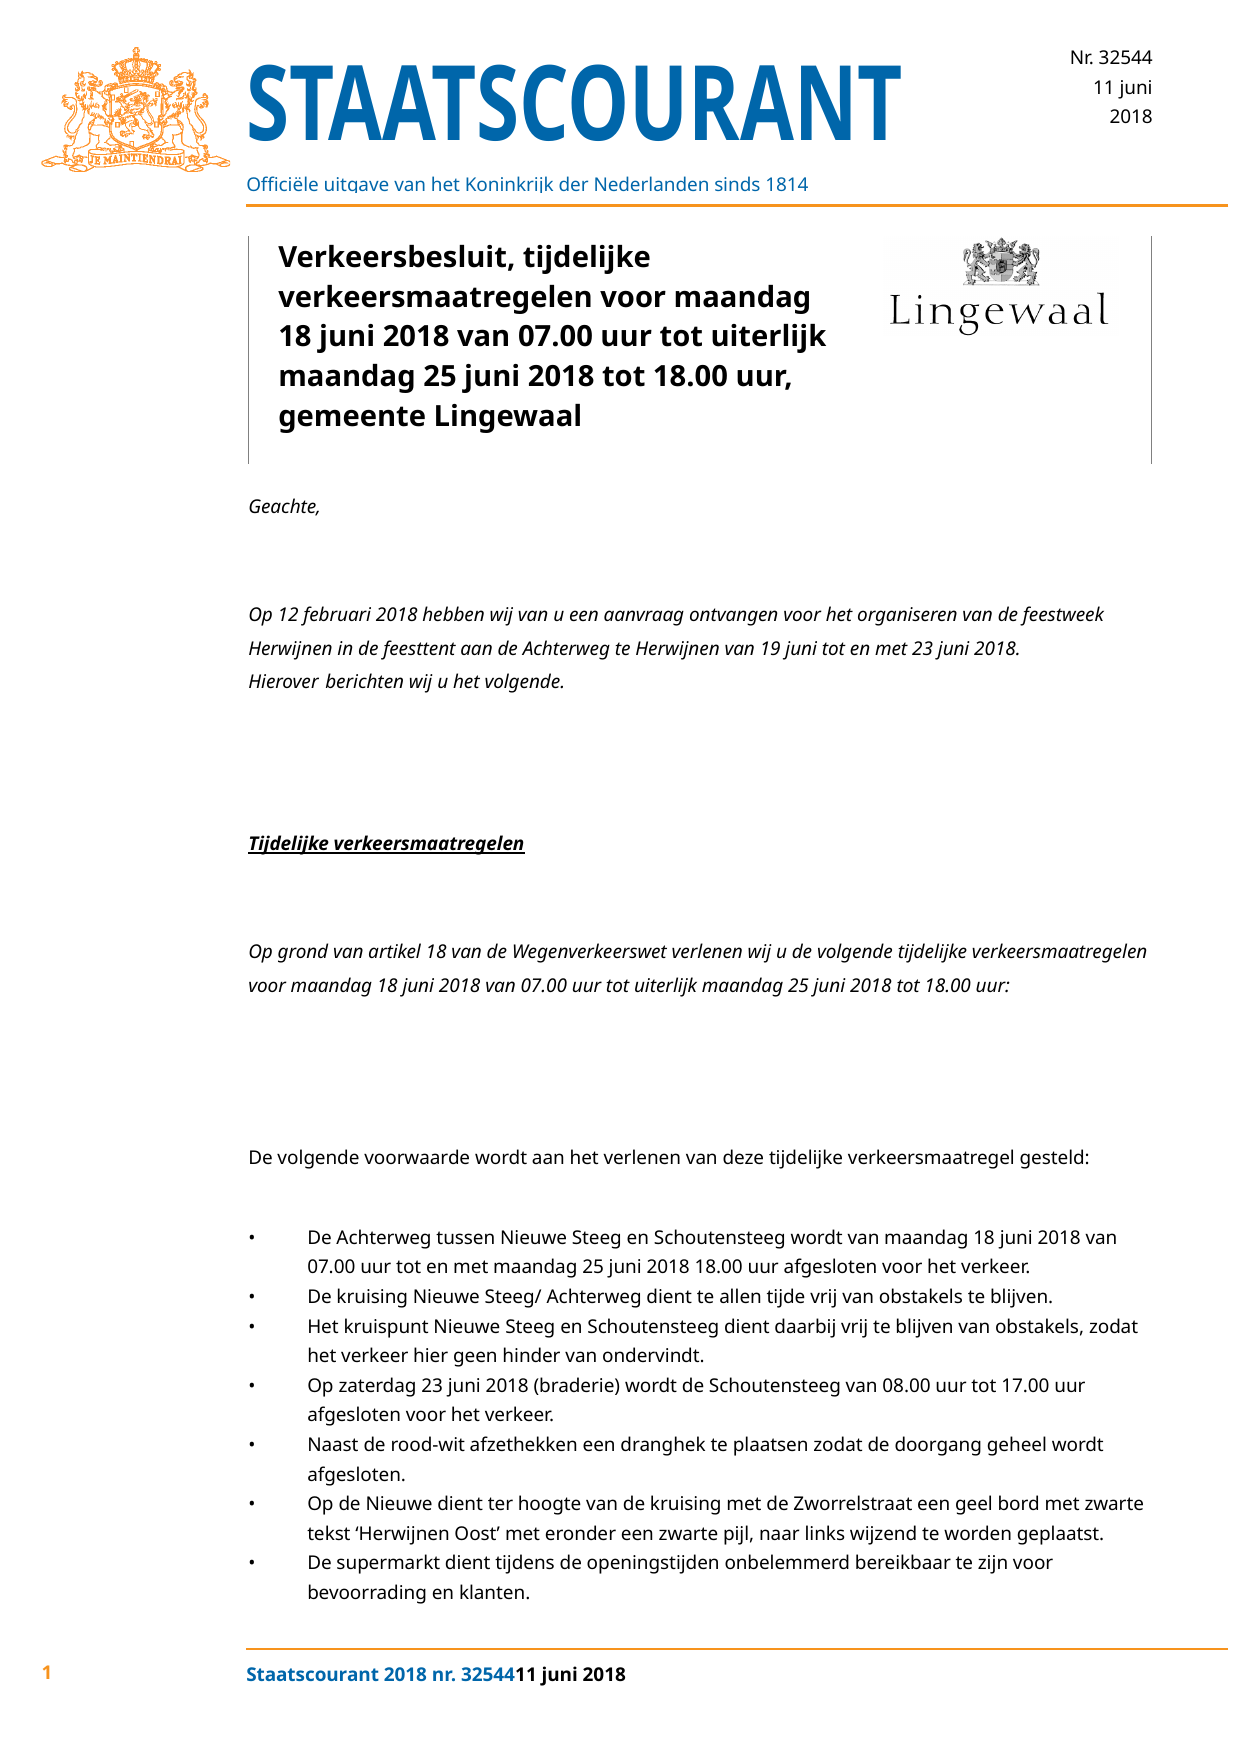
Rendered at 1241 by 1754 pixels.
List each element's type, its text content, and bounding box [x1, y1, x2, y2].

picture [41, 47, 231, 172]
list Op zaterdag 23 juni 2018 (braderie) wordt de Schoutensteeg van 08.00 uur tot 17.00 uur afgesloten voor het verkeer. [248, 1372, 1152, 1427]
text Tijdelijke verkeersmaatregelen [248, 831, 1152, 856]
list De Achterweg tussen Nieuwe Steeg en Schoutensteeg wordt van maandag 18 juni 2018 van 07.00 uur tot en met maandag 25 juni 2018 18.00 uur afgesloten voor het verkeer. [248, 1224, 1152, 1279]
text Geachte, [248, 493, 1152, 519]
picture [882, 236, 1119, 336]
list De supermarkt dient tijdens de openingstijden onbelemmerd bereikbaar te zijn voor bevoorrading en klanten. [248, 1549, 1152, 1605]
list Het kruispunt Nieuwe Steeg en Schoutensteeg dient daarbij vrij te blijven van obstakels, zodat het verkeer hier geen hinder van ondervindt. [248, 1313, 1152, 1368]
text Op 12 februari 2018 hebben wij van u een aanvraag ontvangen voor het organiseren van de feestweek Herwijnen in de feesttent aan de Achterweg te Herwijnen van 19 juni tot en met 23 juni 2018. Hierover berichten wij u het volgende. [248, 601, 1152, 694]
table_header [850, 236, 1151, 464]
text De volgende voorwaarde wordt aan het verlenen van deze tijdelijke verkeersmaatregel gesteld: [248, 1144, 1152, 1170]
table_header Verkeersbesluit, tijdelijke verkeersmaatregelen voor maandag 18 juni 2018 van 07.00 uur tot uiterlijk maandag 25 juni 2018 tot 18.00 uur, gemeente Lingewaal [249, 236, 850, 464]
text Op grond van artikel 18 van de Wegenverkeerswet verlenen wij u de volgende tijdelijke verkeersmaatregelen voor maandag 18 juni 2018 van 07.00 uur tot uiterlijk maandag 25 juni 2018 tot 18.00 uur: [248, 939, 1152, 998]
list Naast de rood-wit afzethekken een dranghek te plaatsen zodat de doorgang geheel wordt afgesloten. [248, 1431, 1152, 1487]
list De kruising Nieuwe Steeg/ Achterweg dient te allen tijde vrij van obstakels te blijven. [248, 1283, 1152, 1309]
list Op de Nieuwe dient ter hoogte van de kruising met de Zworrelstraat een geel bord met zwarte tekst ‘Herwijnen Oost’ met eronder een zwarte pijl, naar links wijzend te worden geplaatst. [248, 1490, 1152, 1546]
